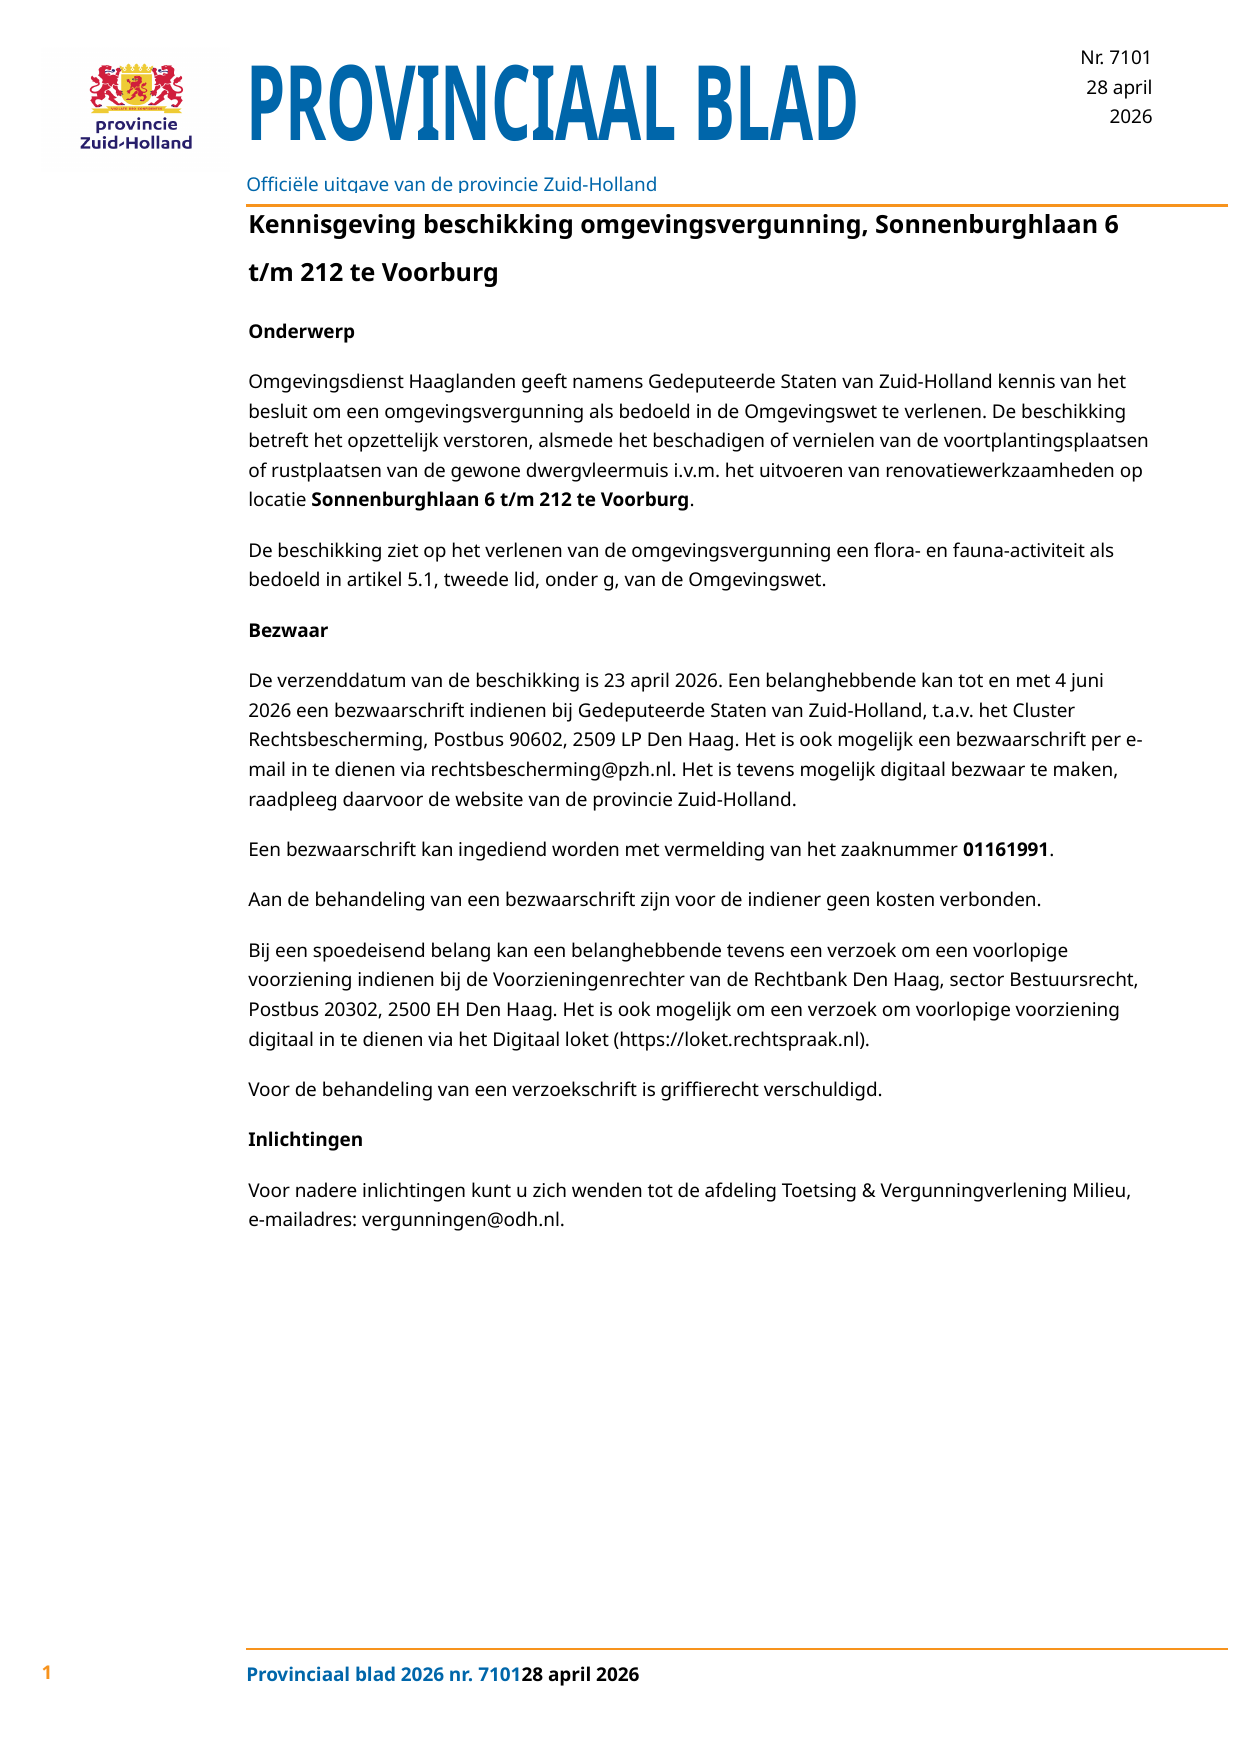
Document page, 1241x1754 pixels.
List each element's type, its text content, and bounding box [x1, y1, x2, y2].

text Een bezwaarschrift kan ingediend worden met vermelding van het zaaknummer 01161991. [248, 836, 1152, 862]
text Bezwaar [248, 617, 1152, 643]
text Kennisgeving beschikking omgevingsvergunning, Sonnenburghlaan 6 t/m 212 te Voorburg [248, 207, 1152, 288]
text Voor de behandeling van een verzoekschrift is griffierecht verschuldigd. [248, 1076, 1152, 1102]
picture [41, 47, 231, 172]
text De verzenddatum van de beschikking is 23 april 2026. Een belanghebbende kan tot en met 4 juni 2026 een bezwaarschrift indienen bij Gedeputeerde Staten van Zuid-Holland, t.a.v. het Cluster Rechtsbescherming, Postbus 90602, 2509 LP Den Haag. Het is ook mogelijk een bezwaarschrift per e-mail in te dienen via rechtsbescherming@pzh.nl. Het is tevens mogelijk digitaal bezwaar te maken, raadpleeg daarvoor de website van de provincie Zuid-Holland. [248, 667, 1152, 812]
text Aan de behandeling van een bezwaarschrift zijn voor de indiener geen kosten verbonden. [248, 887, 1152, 912]
text Omgevingsdienst Haaglanden geeft namens Gedeputeerde Staten van Zuid-Holland kennis van het besluit om een omgevingsvergunning als bedoeld in de Omgevingswet te verlenen. De beschikking betreft het opzettelijk verstoren, alsmede het beschadigen of vernielen van de voortplantingsplaatsen of rustplaatsen van de gewone dwergvleermuis i.v.m. het uitvoeren van renovatiewerkzaamheden op locatie Sonnenburghlaan 6 t/m 212 te Voorburg. [248, 368, 1152, 512]
text De beschikking ziet op het verlenen van de omgevingsvergunning een flora- en fauna-activiteit als bedoeld in artikel 5.1, tweede lid, onder g, van de Omgevingswet. [248, 537, 1152, 592]
text Voor nadere inlichtingen kunt u zich wenden tot de afdeling Toetsing & Vergunningverlening Milieu, e-mailadres: vergunningen@odh.nl. [248, 1177, 1152, 1232]
text Onderwerp [248, 318, 1152, 344]
text Bij een spoedeisend belang kan een belanghebbende tevens een verzoek om een voorlopige voorziening indienen bij de Voorzieningenrechter van de Rechtbank Den Haag, sector Bestuursrecht, Postbus 20302, 2500 EH Den Haag. Het is ook mogelijk om een verzoek om voorlopige voorziening digitaal in te dienen via het Digitaal loket (https://loket.rechtspraak.nl). [248, 937, 1152, 1052]
text Inlichtingen [248, 1127, 1152, 1152]
